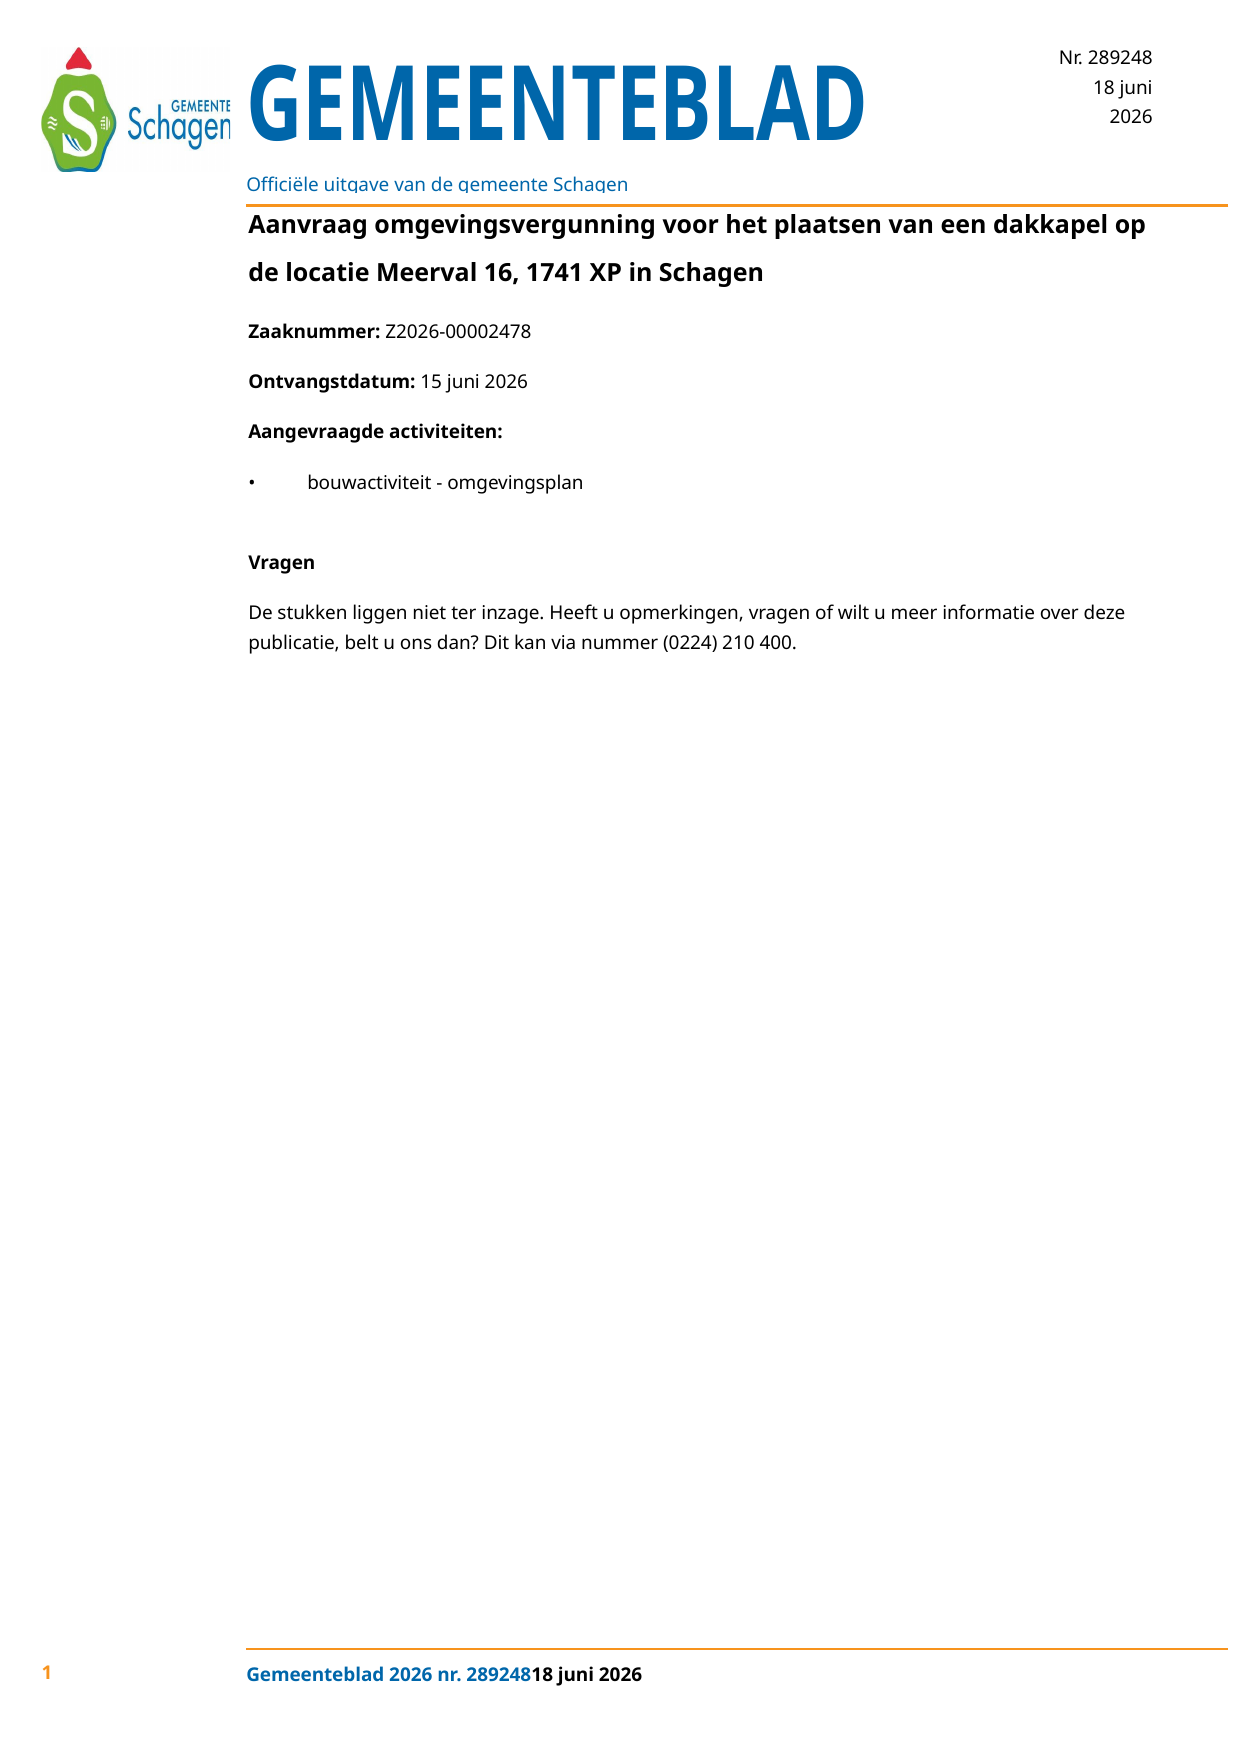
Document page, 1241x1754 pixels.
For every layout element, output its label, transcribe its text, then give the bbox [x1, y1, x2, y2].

picture [41, 47, 231, 172]
text Ontvangstdatum: 15 juni 2026 [248, 368, 1152, 394]
text Aangevraagde activiteiten: [248, 419, 1152, 444]
list bouwactiviteit - omgevingsplan [248, 469, 1152, 495]
text Vragen [248, 549, 1152, 575]
text Aanvraag omgevingsvergunning voor het plaatsen van een dakkapel op de locatie Meerval 16, 1741 XP in Schagen [248, 207, 1152, 288]
text De stukken liggen niet ter inzage. Heeft u opmerkingen, vragen of wilt u meer informatie over deze publicatie, belt u ons dan? Dit kan via nummer (0224) 210 400. [248, 599, 1152, 655]
text Zaaknummer: Z2026-00002478 [248, 318, 1152, 344]
